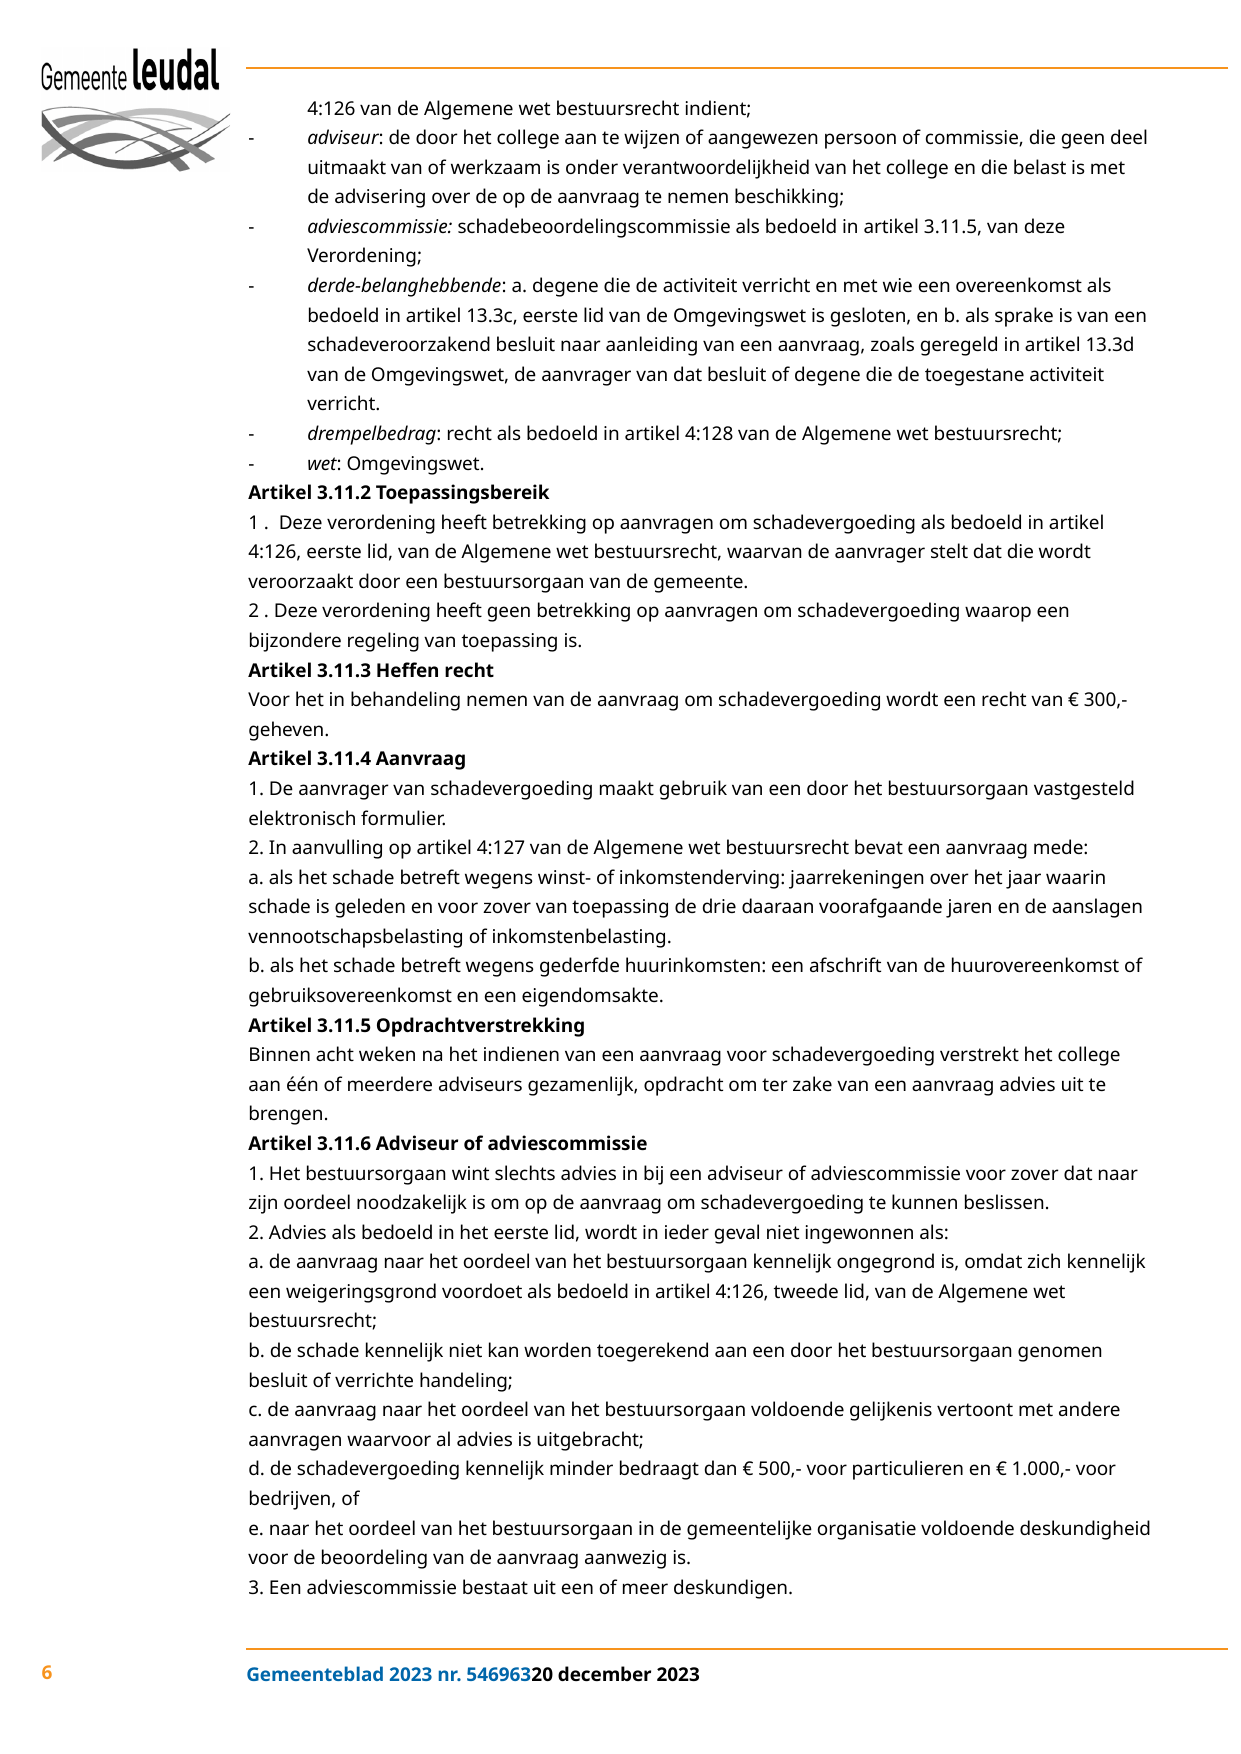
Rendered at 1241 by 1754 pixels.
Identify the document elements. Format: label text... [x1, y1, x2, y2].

text b. als het schade betreft wegens gederfde huurinkomsten: een afschrift van de huurovereenkomst of gebruiksovereenkomst en een eigendomsakte. [248, 953, 1152, 1008]
list derde-belanghebbende: a. degene die de activiteit verricht en met wie een overeenkomst als bedoeld in artikel 13.3c, eerste lid van de Omgevingswet is gesloten, en b. als sprake is van een schadeveroorzakend besluit naar aanleiding van een aanvraag, zoals geregeld in artikel 13.3d van de Omgevingswet, de aanvrager van dat besluit of degene die de toegestane activiteit verricht. [248, 272, 1152, 416]
list wet: Omgevingswet. [248, 450, 1152, 476]
text b. de schade kennelijk niet kan worden toegerekend aan een door het bestuursorgaan genomen besluit of verrichte handeling; [248, 1337, 1152, 1393]
text 1. Het bestuursorgaan wint slechts advies in bij een adviseur of adviescommissie voor zover dat naar zijn oordeel noodzakelijk is om op de aanvraag om schadevergoeding te kunnen beslissen. [248, 1160, 1152, 1215]
text 3. Een adviescommissie bestaat uit een of meer deskundigen. [248, 1574, 1152, 1600]
text Binnen acht weken na het indienen van een aanvraag voor schadevergoeding verstrekt het college aan één of meerdere adviseurs gezamenlijk, opdracht om ter zake van een aanvraag advies uit te brengen. [248, 1041, 1152, 1126]
text 2. In aanvulling op artikel 4:127 van de Algemene wet bestuursrecht bevat een aanvraag mede: [248, 834, 1152, 860]
text Artikel 3.11.6 Adviseur of adviescommissie [248, 1130, 1152, 1156]
list drempelbedrag: recht als bedoeld in artikel 4:128 van de Algemene wet bestuursrecht; [248, 420, 1152, 446]
text Artikel 3.11.2 Toepassingsbereik [248, 479, 1152, 505]
text 1. De aanvrager van schadevergoeding maakt gebruik van een door het bestuursorgaan vastgesteld elektronisch formulier. [248, 775, 1152, 831]
text Artikel 3.11.5 Opdrachtverstrekking [248, 1012, 1152, 1038]
text Artikel 3.11.4 Aanvraag [248, 746, 1152, 771]
picture [41, 47, 231, 172]
text Artikel 3.11.3 Heffen recht [248, 657, 1152, 683]
list adviseur: de door het college aan te wijzen of aangewezen persoon of commissie, die geen deel uitmaakt van of werkzaam is onder verantwoordelijkheid van het college en die belast is met de advisering over de op de aanvraag te nemen beschikking; [248, 124, 1152, 209]
list 4:126 van de Algemene wet bestuursrecht indient; [248, 95, 1152, 121]
list adviescommissie: schadebeoordelingscommissie als bedoeld in artikel 3.11.5, van deze Verordening; [248, 213, 1152, 268]
text e. naar het oordeel van het bestuursorgaan in de gemeentelijke organisatie voldoende deskundigheid voor de beoordeling van de aanvraag aanwezig is. [248, 1515, 1152, 1570]
text Voor het in behandeling nemen van de aanvraag om schadevergoeding wordt een recht van € 300,- geheven. [248, 686, 1152, 742]
text 1 . Deze verordening heeft betrekking op aanvragen om schadevergoeding als bedoeld in artikel 4:126, eerste lid, van de Algemene wet bestuursrecht, waarvan de aanvrager stelt dat die wordt veroorzaakt door een bestuursorgaan van de gemeente. [248, 509, 1152, 594]
text c. de aanvraag naar het oordeel van het bestuursorgaan voldoende gelijkenis vertoont met andere aanvragen waarvoor al advies is uitgebracht; [248, 1396, 1152, 1452]
text 2. Advies als bedoeld in het eerste lid, wordt in ieder geval niet ingewonnen als: [248, 1219, 1152, 1245]
text 2 . Deze verordening heeft geen betrekking op aanvragen om schadevergoeding waarop een bijzondere regeling van toepassing is. [248, 598, 1152, 653]
text a. de aanvraag naar het oordeel van het bestuursorgaan kennelijk ongegrond is, omdat zich kennelijk een weigeringsgrond voordoet als bedoeld in artikel 4:126, tweede lid, van de Algemene wet bestuursrecht; [248, 1248, 1152, 1333]
text a. als het schade betreft wegens winst- of inkomstenderving: jaarrekeningen over het jaar waarin schade is geleden en voor zover van toepassing de drie daaraan voorafgaande jaren en de aanslagen vennootschapsbelasting of inkomstenbelasting. [248, 864, 1152, 949]
text d. de schadevergoeding kennelijk minder bedraagt dan € 500,- voor particulieren en € 1.000,- voor bedrijven, of [248, 1456, 1152, 1511]
